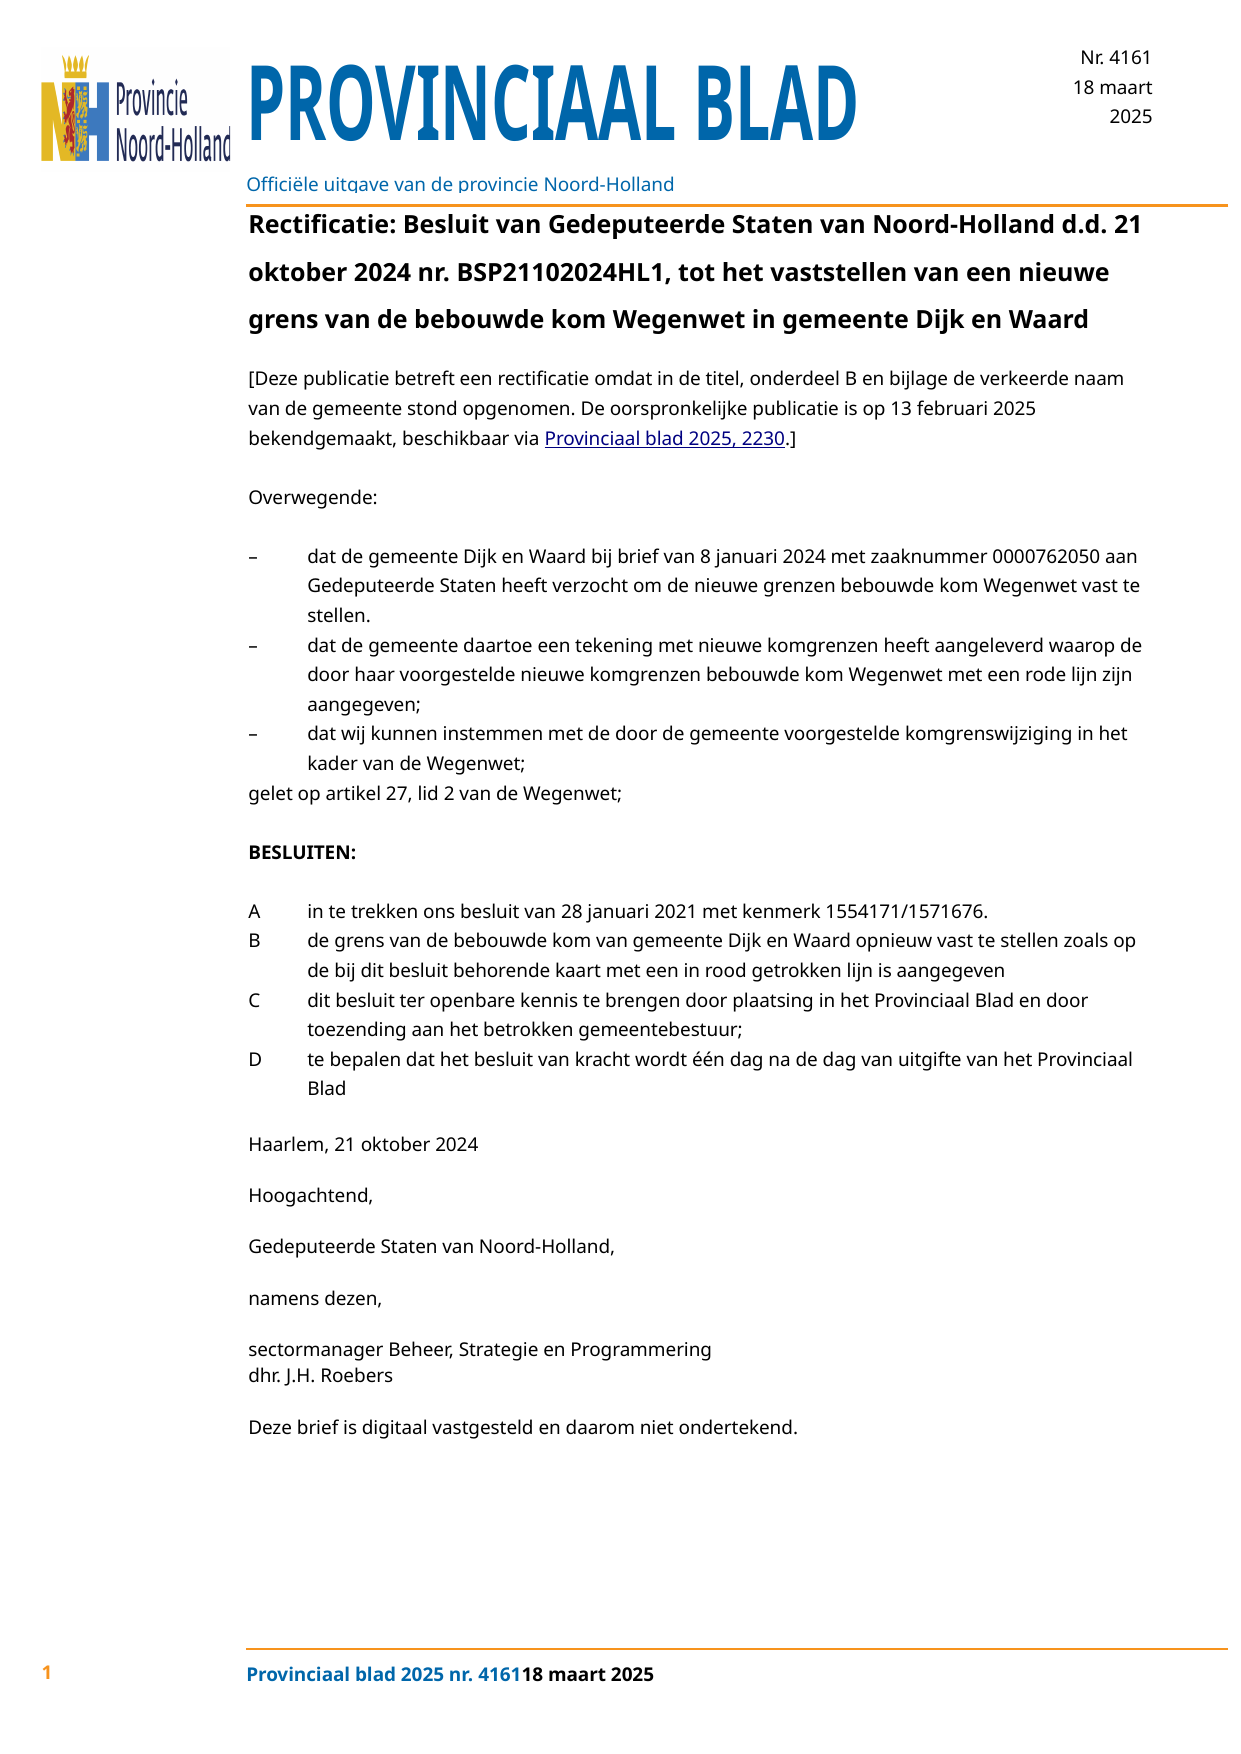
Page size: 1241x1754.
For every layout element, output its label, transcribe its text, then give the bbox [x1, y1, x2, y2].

list de grens van de bebouwde kom van gemeente Dijk en Waard opnieuw vast te stellen zoals op de bij dit besluit behorende kaart met een in rood getrokken lijn is aangegeven [248, 928, 1152, 983]
text Deze brief is digitaal vastgesteld en daarom niet ondertekend. [248, 1414, 1152, 1439]
text sectormanager Beheer, Strategie en Programmering [248, 1337, 1152, 1362]
text [Deze publicatie betreft een rectificatie omdat in de titel, onderdeel B en bijlage de verkeerde naam van de gemeente stond opgenomen. De oorspronkelijke publicatie is op 13 februari 2025 bekendgemaakt, beschikbaar via Provinciaal blad 2025, 2230.] [248, 366, 1152, 450]
list dat wij kunnen instemmen met de door de gemeente voorgestelde komgrenswijziging in het kader van de Wegenwet; [248, 721, 1152, 776]
text dhr. J.H. Roebers [248, 1362, 1152, 1388]
text Overwegende: [248, 484, 1152, 509]
text Hoogachtend, [248, 1182, 1152, 1208]
text Rectificatie: Besluit van Gedeputeerde Staten van Noord-Holland d.d. 21 oktober 2024 nr. BSP21102024HL1, tot het vaststellen van een nieuwe grens van de bebouwde kom Wegenwet in gemeente Dijk en Waard [248, 207, 1152, 336]
list te bepalen dat het besluit van kracht wordt één dag na de dag van uitgifte van het Provinciaal Blad [248, 1046, 1152, 1101]
list dat de gemeente Dijk en Waard bij brief van 8 januari 2024 met zaaknummer 0000762050 aan Gedeputeerde Staten heeft verzocht om de nieuwe grenzen bebouwde kom Wegenwet vast te stellen. [248, 543, 1152, 628]
picture [41, 47, 231, 172]
list dit besluit ter openbare kennis te brengen door plaatsing in het Provinciaal Blad en door toezending aan het betrokken gemeentebestuur; [248, 987, 1152, 1042]
text BESLUITEN: [248, 839, 1152, 864]
text namens dezen, [248, 1285, 1152, 1311]
list in te trekken ons besluit van 28 januari 2021 met kenmerk 1554171/1571676. [248, 898, 1152, 924]
text Haarlem, 21 oktober 2024 [248, 1131, 1152, 1157]
text Gedeputeerde Staten van Noord-Holland, [248, 1234, 1152, 1259]
text gelet op artikel 27, lid 2 van de Wegenwet; [248, 780, 1152, 805]
list dat de gemeente daartoe een tekening met nieuwe komgrenzen heeft aangeleverd waarop de door haar voorgestelde nieuwe komgrenzen bebouwde kom Wegenwet met een rode lijn zijn aangegeven; [248, 632, 1152, 717]
